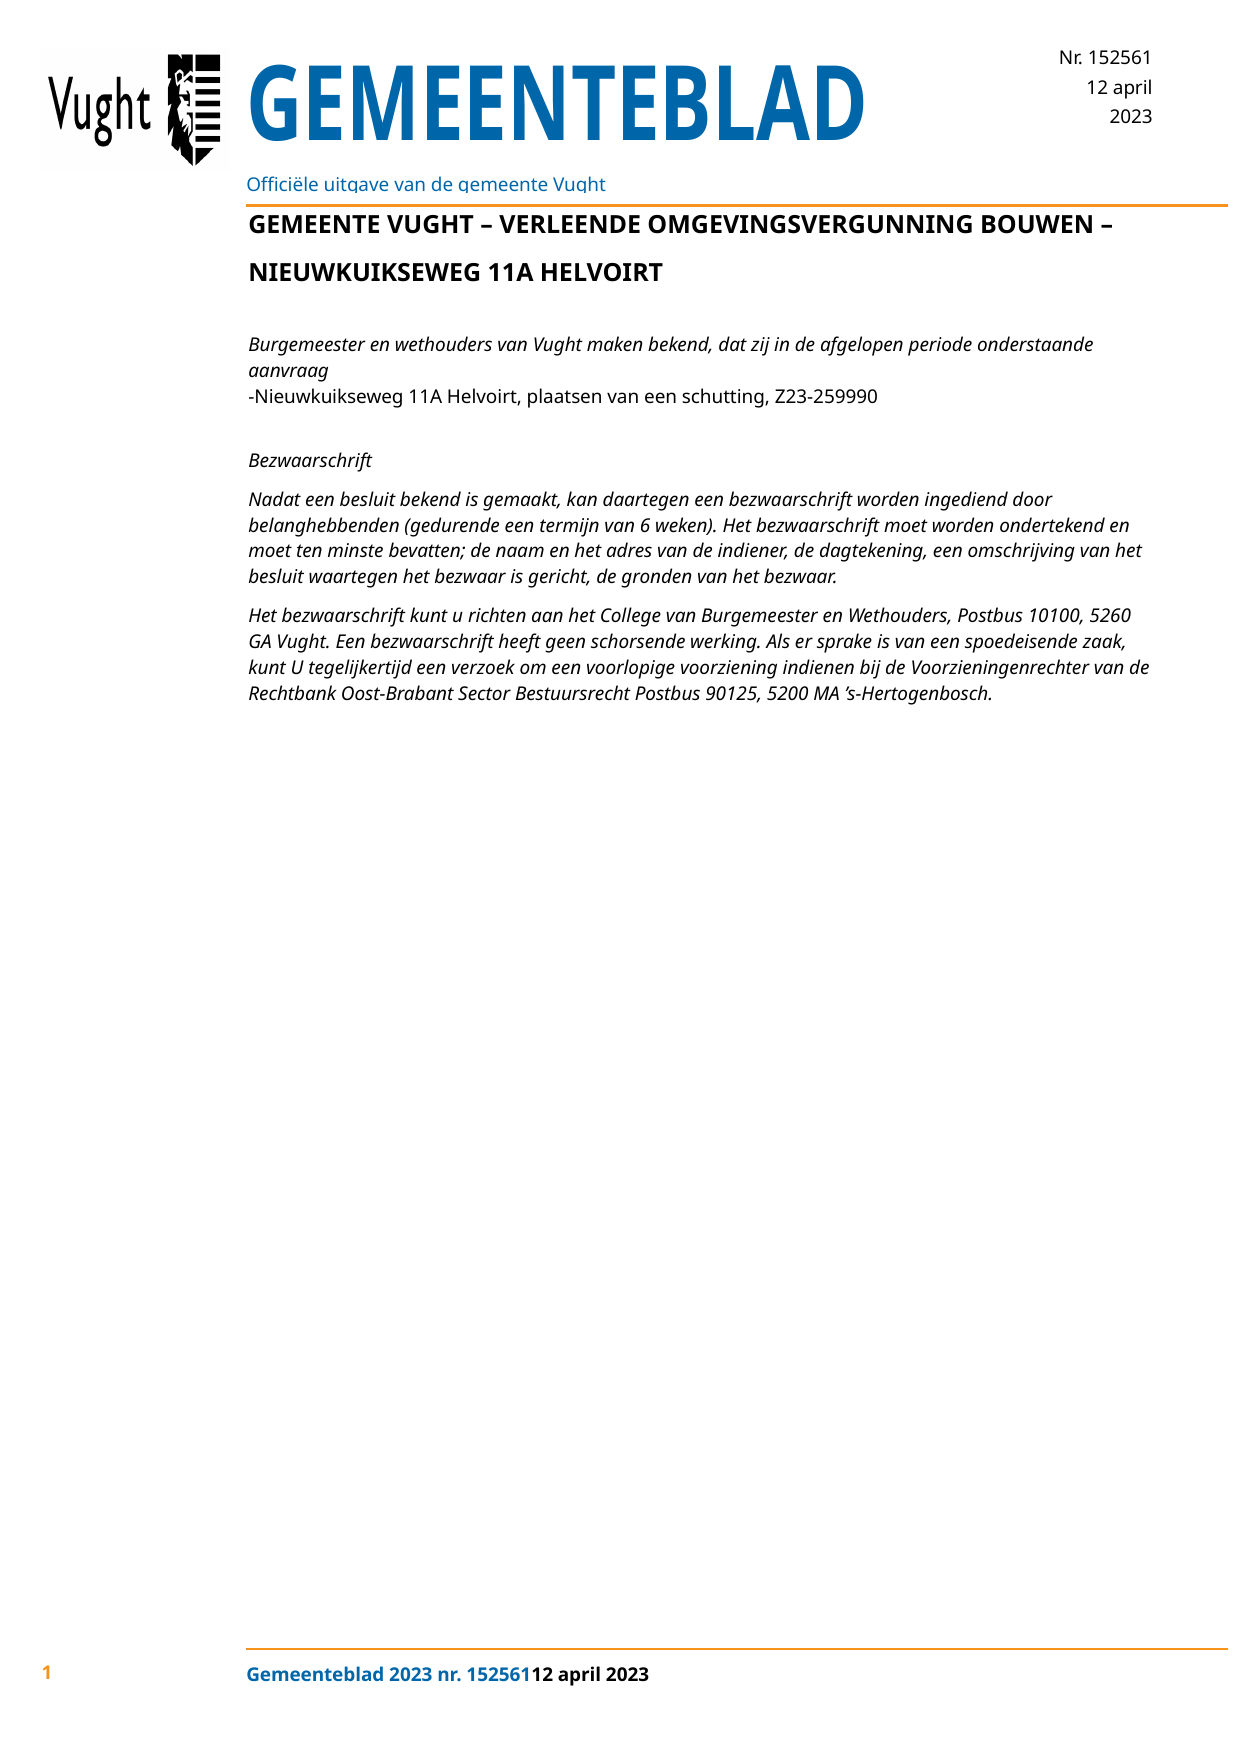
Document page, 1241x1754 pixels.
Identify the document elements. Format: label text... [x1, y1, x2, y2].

text Het bezwaarschrift kunt u richten aan het College van Burgemeester en Wethouders, Postbus 10100, 5260 GA Vught. Een bezwaarschrift heeft geen schorsende werking. Als er sprake is van een spoedeisende zaak, kunt U tegelijkertijd een verzoek om een voorlopige voorziening indienen bij de Voorzieningenrechter van de Rechtbank Oost-Brabant Sector Bestuursrecht Postbus 90125, 5200 MA ’s-Hertogenbosch. [248, 603, 1152, 706]
text Burgemeester en wethouders van Vught maken bekend, dat zij in de afgelopen periode onderstaande aanvraag [248, 331, 1152, 383]
text -Nieuwkuikseweg 11A Helvoirt, plaatsen van een schutting, Z23-259990 [248, 383, 1152, 409]
text Bezwaarschrift [248, 447, 1152, 473]
picture [41, 47, 231, 172]
text GEMEENTE VUGHT – VERLEENDE OMGEVINGSVERGUNNING BOUWEN –NIEUWKUIKSEWEG 11A HELVOIRT [248, 207, 1152, 288]
text Nadat een besluit bekend is gemaakt, kan daartegen een bezwaarschrift worden ingediend door belanghebbenden (gedurende een termijn van 6 weken). Het bezwaarschrift moet worden ondertekend en moet ten minste bevatten; de naam en het adres van de indiener, de dagtekening, een omschrijving van het besluit waartegen het bezwaar is gericht, de gronden van het bezwaar. [248, 486, 1152, 589]
